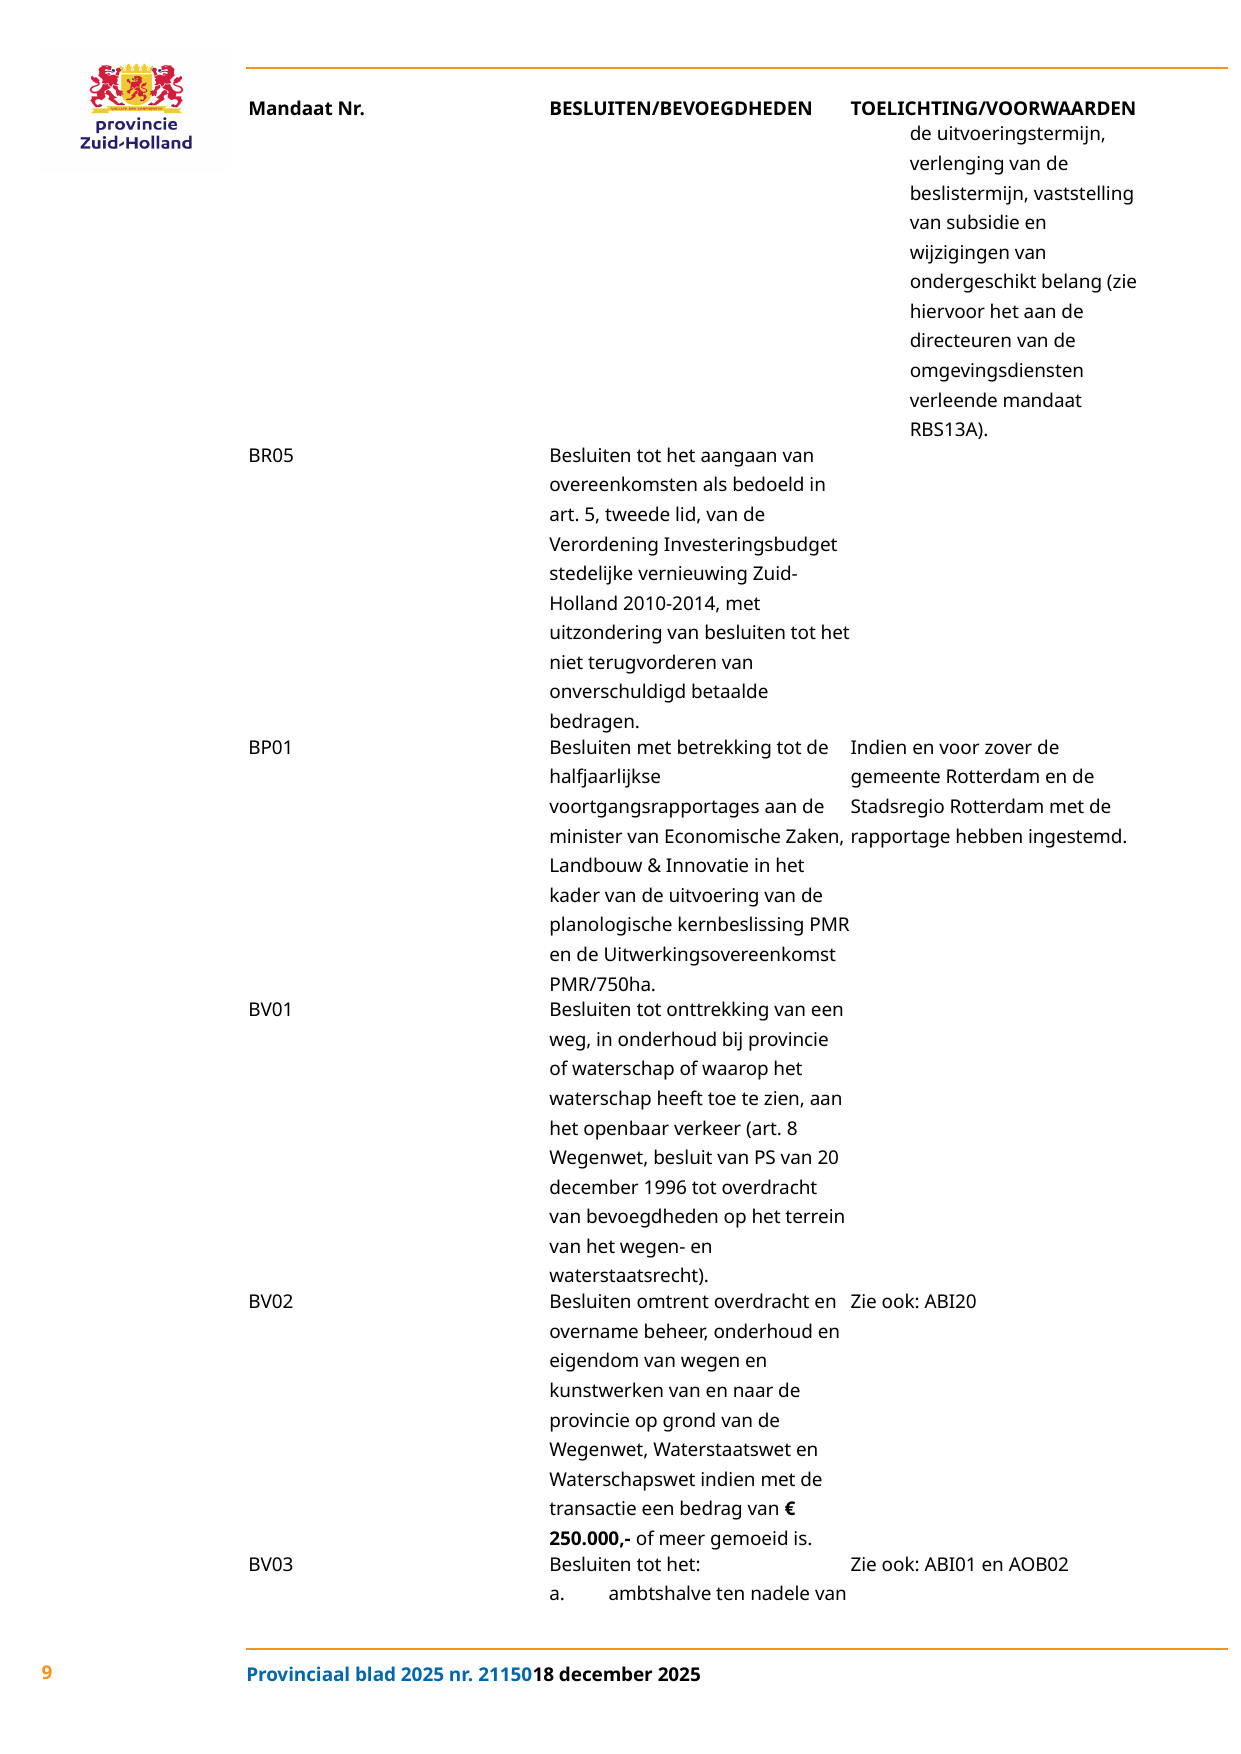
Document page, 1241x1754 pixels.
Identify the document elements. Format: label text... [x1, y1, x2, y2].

table_cell [850, 442, 1152, 734]
table_cell BV01 [248, 996, 549, 1288]
table_cell Besluiten tot het: ambtshalve ten nadele van [549, 1551, 850, 1606]
table_cell Zie ook: ABI01 en AOB02 [850, 1551, 1152, 1606]
table_header BESLUITEN/BEVOEGDHEDEN [549, 95, 850, 121]
table_header TOELICHTING/VOORWAARDEN [850, 95, 1152, 121]
table_cell de uitvoeringstermijn, verlenging van de beslistermijn, vaststelling van subsidie en wijzigingen van ondergeschikt belang (zie hiervoor het aan de directeuren van de omgevingsdiensten verleende mandaat RBS13A). [850, 121, 1152, 442]
table_cell BV03 [248, 1551, 549, 1606]
table_cell Zie ook: ABI20 [850, 1289, 1152, 1551]
table_header Mandaat Nr. [248, 95, 549, 121]
table_cell [549, 121, 850, 442]
table_cell Besluiten tot het aangaan van overeenkomsten als bedoeld in art. 5, tweede lid, van de Verordening Investeringsbudget stedelijke vernieuwing Zuid-Holland 2010-2014, met uitzondering van besluiten tot het niet terugvorderen van onverschuldigd betaalde bedragen. [549, 442, 850, 734]
table_cell Indien en voor zover de gemeente Rotterdam en de Stadsregio Rotterdam met de rapportage hebben ingestemd. [850, 734, 1152, 996]
table_cell Besluiten met betrekking tot de halfjaarlijkse voortgangsrapportages aan de minister van Economische Zaken, Landbouw & Innovatie in het kader van de uitvoering van de planologische kernbeslissing PMR en de Uitwerkingsovereenkomst PMR/750ha. [549, 734, 850, 996]
table_cell BP01 [248, 734, 549, 996]
table_cell Besluiten tot onttrekking van een weg, in onderhoud bij provincie of waterschap of waarop het waterschap heeft toe te zien, aan het open­baar verkeer (art. 8 Wegenwet, besluit van PS van 20 december 1996 tot overdracht van bevoegdheden op het terrein van het wegen- en waterstaatsrecht). [549, 996, 850, 1288]
picture [41, 47, 231, 172]
table_cell Besluiten omtrent overdracht en overname beheer, onderhoud en eigendom van wegen en kunstwerken van en naar de provincie op grond van de Wegenwet, Waterstaatswet en Waterschapswet indien met de transactie een bedrag van € 250.000,- of meer gemoeid is. [549, 1289, 850, 1551]
table_cell BV02 [248, 1289, 549, 1551]
table_cell [850, 996, 1152, 1288]
table_cell [248, 121, 549, 442]
table_cell BR05 [248, 442, 549, 734]
